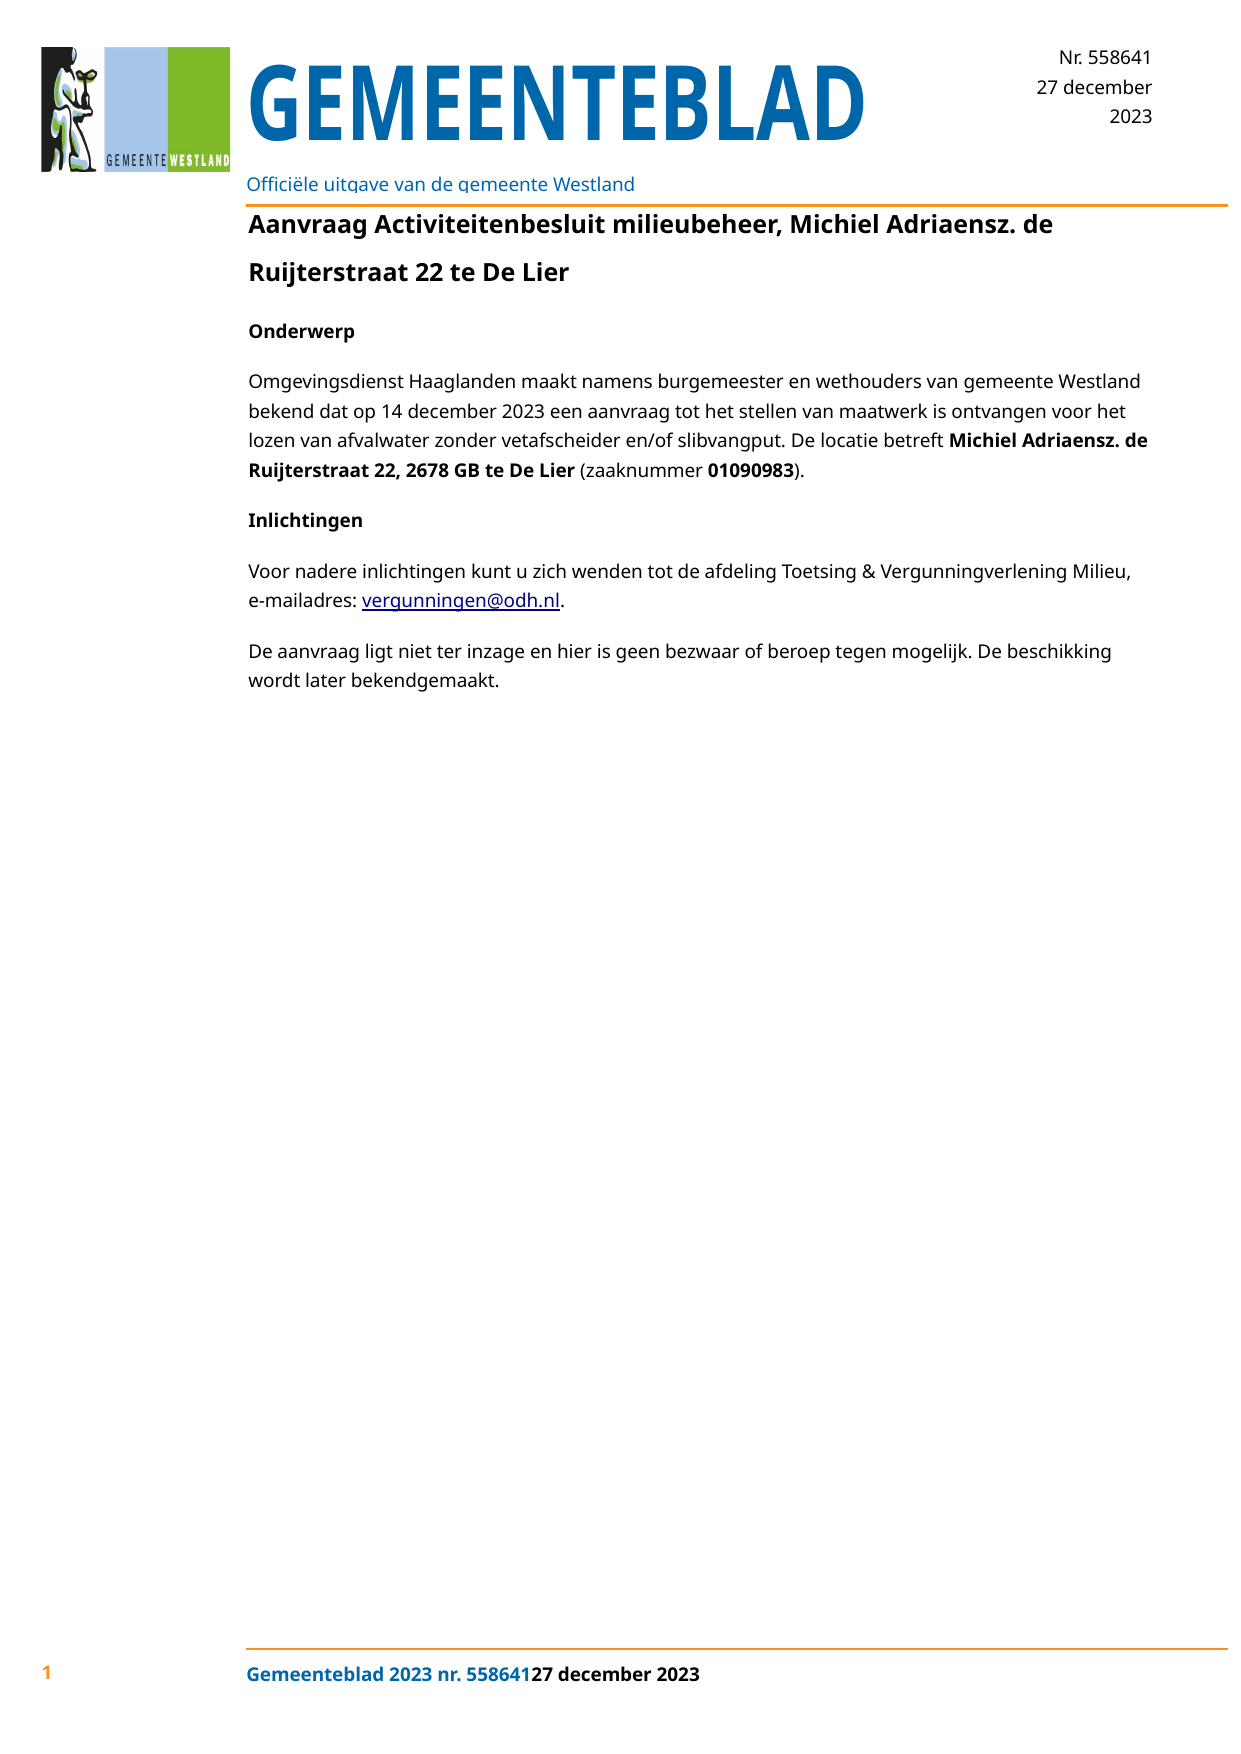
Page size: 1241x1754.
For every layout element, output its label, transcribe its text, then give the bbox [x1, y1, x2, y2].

text Voor nadere inlichtingen kunt u zich wenden tot de afdeling Toetsing & Vergunningverlening Milieu, e-mailadres: vergunningen@odh.nl. [248, 558, 1152, 613]
text Onderwerp [248, 318, 1152, 344]
text Inlichtingen [248, 507, 1152, 533]
picture [41, 47, 231, 172]
text Omgevingsdienst Haaglanden maakt namens burgemeester en wethouders van gemeente Westland bekend dat op 14 december 2023 een aanvraag tot het stellen van maatwerk is ontvangen voor het lozen van afvalwater zonder vetafscheider en/of slibvangput. De locatie betreft Michiel Adriaensz. de Ruijterstraat 22, 2678 GB te De Lier (zaaknummer 01090983). [248, 368, 1152, 483]
text Aanvraag Activiteitenbesluit milieubeheer, Michiel Adriaensz. de Ruijterstraat 22 te De Lier [248, 207, 1152, 288]
text De aanvraag ligt niet ter inzage en hier is geen bezwaar of beroep tegen mogelijk. De beschikking wordt later bekendgemaakt. [248, 638, 1152, 693]
